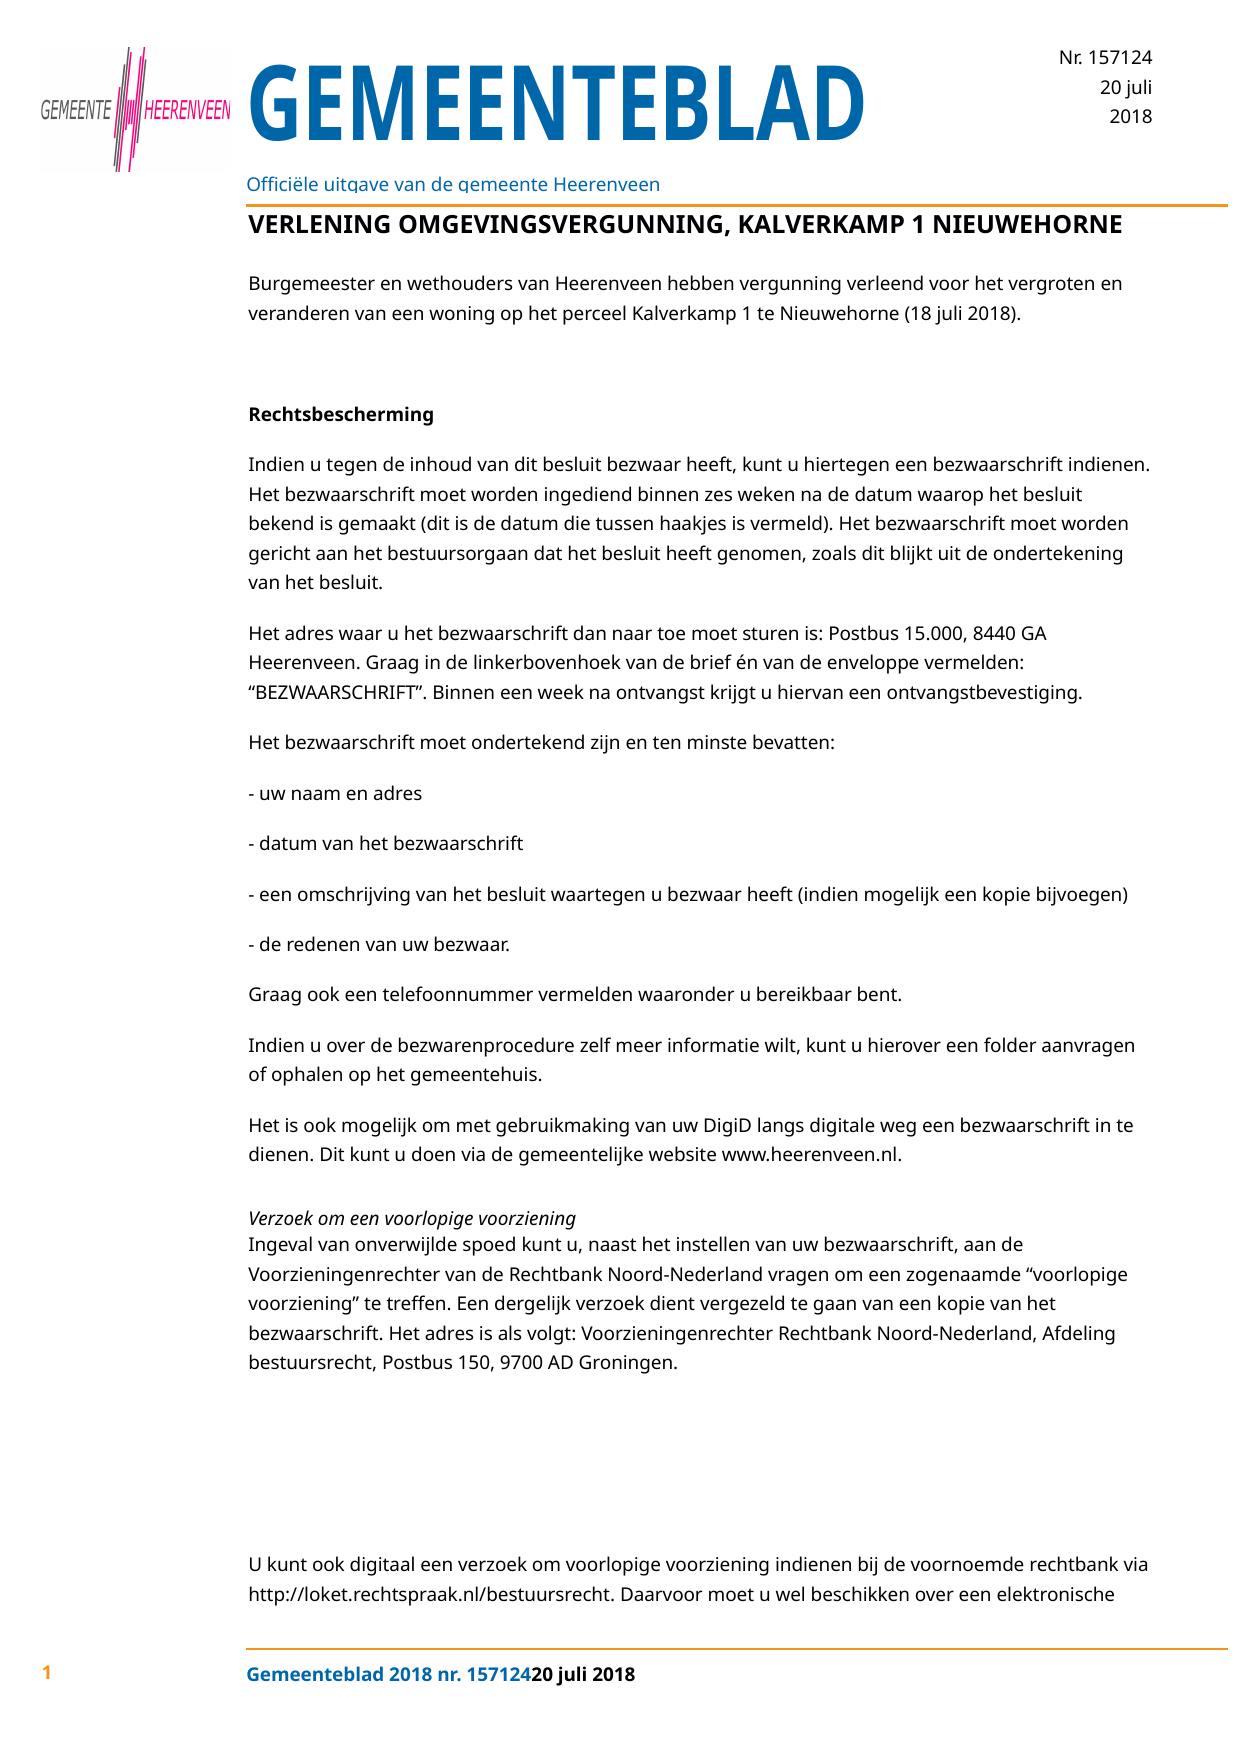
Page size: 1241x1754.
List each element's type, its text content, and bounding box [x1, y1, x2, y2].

text U kunt ook digitaal een verzoek om voorlopige voorziening indienen bij de voornoemde rechtbank via http://loket.rechtspraak.nl/bestuursrecht. Daarvoor moet u wel beschikken over een elektronische [248, 1551, 1152, 1607]
picture [41, 47, 231, 172]
text VERLENING OMGEVINGSVERGUNNING, KALVERKAMP 1 NIEUWEHORNE [248, 207, 1152, 241]
text Rechtsbescherming [248, 401, 1152, 426]
text Ingeval van onverwijlde spoed kunt u, naast het instellen van uw bezwaarschrift, aan de Voorzieningenrechter van de Rechtbank Noord-Nederland vragen om een zogenaamde “voorlopige voorziening” te treffen. Een dergelijk verzoek dient vergezeld te gaan van een kopie van het bezwaarschrift. Het adres is als volgt: Voorzieningenrechter Rechtbank Noord-Nederland, Afdeling bestuursrecht, Postbus 150, 9700 AD Groningen. [248, 1231, 1152, 1375]
text Het is ook mogelijk om met gebruikmaking van uw DigiD langs digitale weg een bezwaarschrift in te dienen. Dit kunt u doen via de gemeentelijke website www.heerenveen.nl. [248, 1112, 1152, 1167]
text Indien u over de bezwarenprocedure zelf meer informatie wilt, kunt u hierover een folder aanvragen of ophalen op het gemeentehuis. [248, 1032, 1152, 1087]
text Het adres waar u het bezwaarschrift dan naar toe moet sturen is: Postbus 15.000, 8440 GA Heerenveen. Graag in de linkerbovenhoek van de brief én van de enveloppe vermelden: “BEZWAARSCHRIFT”. Binnen een week na ontvangst krijgt u hiervan een ontvangstbevestiging. [248, 620, 1152, 705]
text Verzoek om een voorlopige voorziening [248, 1206, 1152, 1231]
text Indien u tegen de inhoud van dit besluit bezwaar heeft, kunt u hiertegen een bezwaarschrift indienen. Het bezwaarschrift moet worden ingediend binnen zes weken na de datum waarop het besluit bekend is gemaakt (dit is de datum die tussen haakjes is vermeld). Het bezwaarschrift moet worden gericht aan het bestuursorgaan dat het besluit heeft genomen, zoals dit blijkt uit de ondertekening van het besluit. [248, 451, 1152, 595]
text - de redenen van uw bezwaar. [248, 931, 1152, 957]
text Burgemeester en wethouders van Heerenveen hebben vergunning verleend voor het vergroten en veranderen van een woning op het perceel Kalverkamp 1 te Nieuwehorne (18 juli 2018). [248, 270, 1152, 326]
text - een omschrijving van het besluit waartegen u bezwaar heeft (indien mogelijk een kopie bijvoegen) [248, 881, 1152, 906]
text - datum van het bezwaarschrift [248, 830, 1152, 856]
text Het bezwaarschrift moet ondertekend zijn en ten minste bevatten: [248, 729, 1152, 755]
text Graag ook een telefoonnummer vermelden waaronder u bereikbaar bent. [248, 982, 1152, 1007]
text - uw naam en adres [248, 780, 1152, 806]
